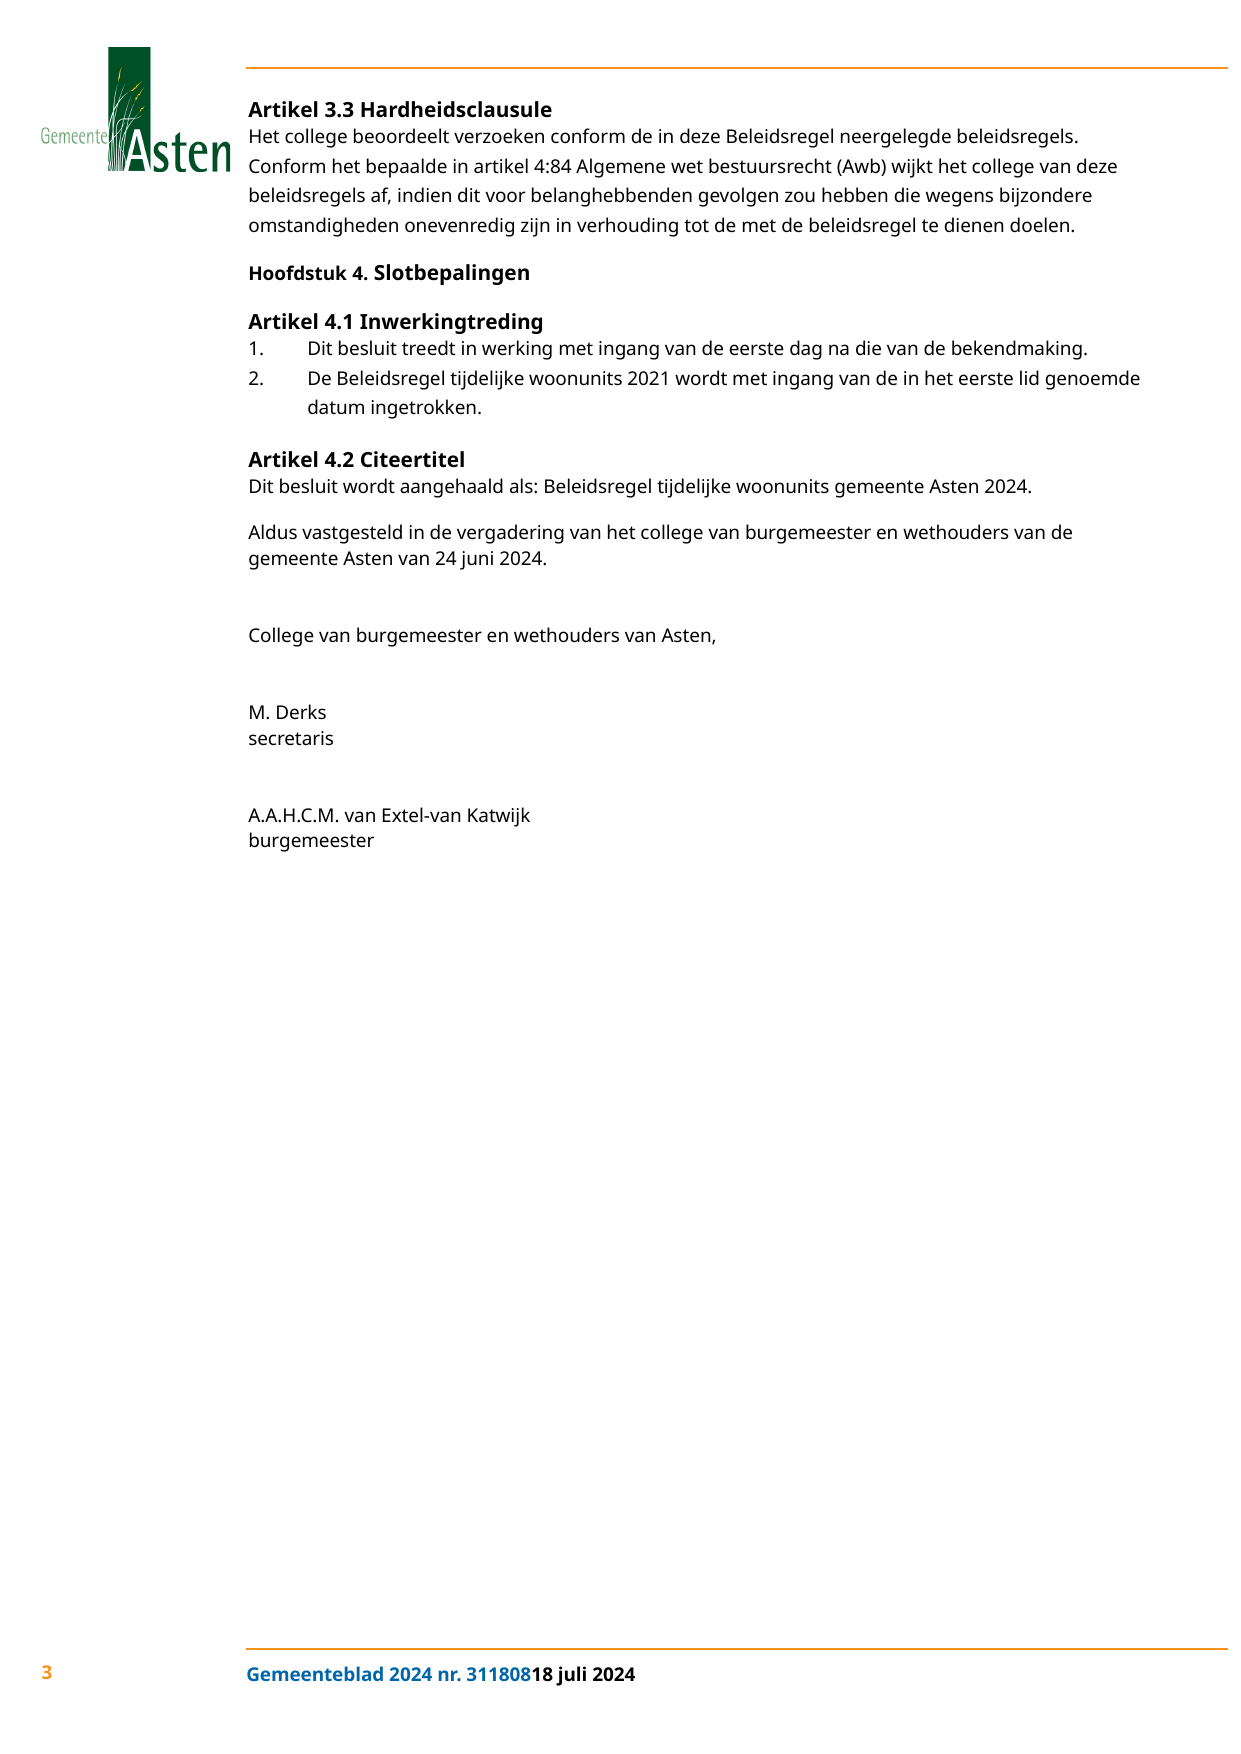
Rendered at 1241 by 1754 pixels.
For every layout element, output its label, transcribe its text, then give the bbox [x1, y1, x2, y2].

text Het college beoordeelt verzoeken conform de in deze Beleidsregel neergelegde beleidsregels. Conform het bepaalde in artikel 4:84 Algemene wet bestuursrecht (Awb) wijkt het college van deze beleidsregels af, indien dit voor belanghebbenden gevolgen zou hebben die wegens bijzondere omstandigheden onevenredig zijn in verhouding tot de met de beleidsregel te dienen doelen. [248, 123, 1152, 238]
text Hoofdstuk 4. Slotbepalingen [248, 258, 1152, 286]
text Aldus vastgesteld in de vergadering van het college van burgemeester en wethouders van de gemeente Asten van 24 juni 2024. [248, 519, 1152, 570]
list Dit besluit treedt in werking met ingang van de eerste dag na die van de bekendmaking. [248, 335, 1152, 361]
text College van burgemeester en wethouders van Asten, [248, 622, 1152, 648]
list De Beleidsregel tijdelijke woonunits 2021 wordt met ingang van de in het eerste lid genoemde datum ingetrokken. [248, 365, 1152, 420]
text Artikel 4.2 Citeertitel [248, 445, 1152, 473]
picture [41, 47, 231, 172]
text Artikel 3.3 Hardheidsclausule [248, 95, 1152, 123]
text Dit besluit wordt aangehaald als: Beleidsregel tijdelijke woonunits gemeente Asten 2024. [248, 473, 1152, 499]
text M. Derks [248, 699, 1152, 725]
text A.A.H.C.M. van Extel-van Katwijk [248, 802, 1152, 828]
text Artikel 4.1 Inwerkingtreding [248, 307, 1152, 335]
text secretaris [248, 725, 1152, 751]
text burgemeester [248, 828, 1152, 853]
